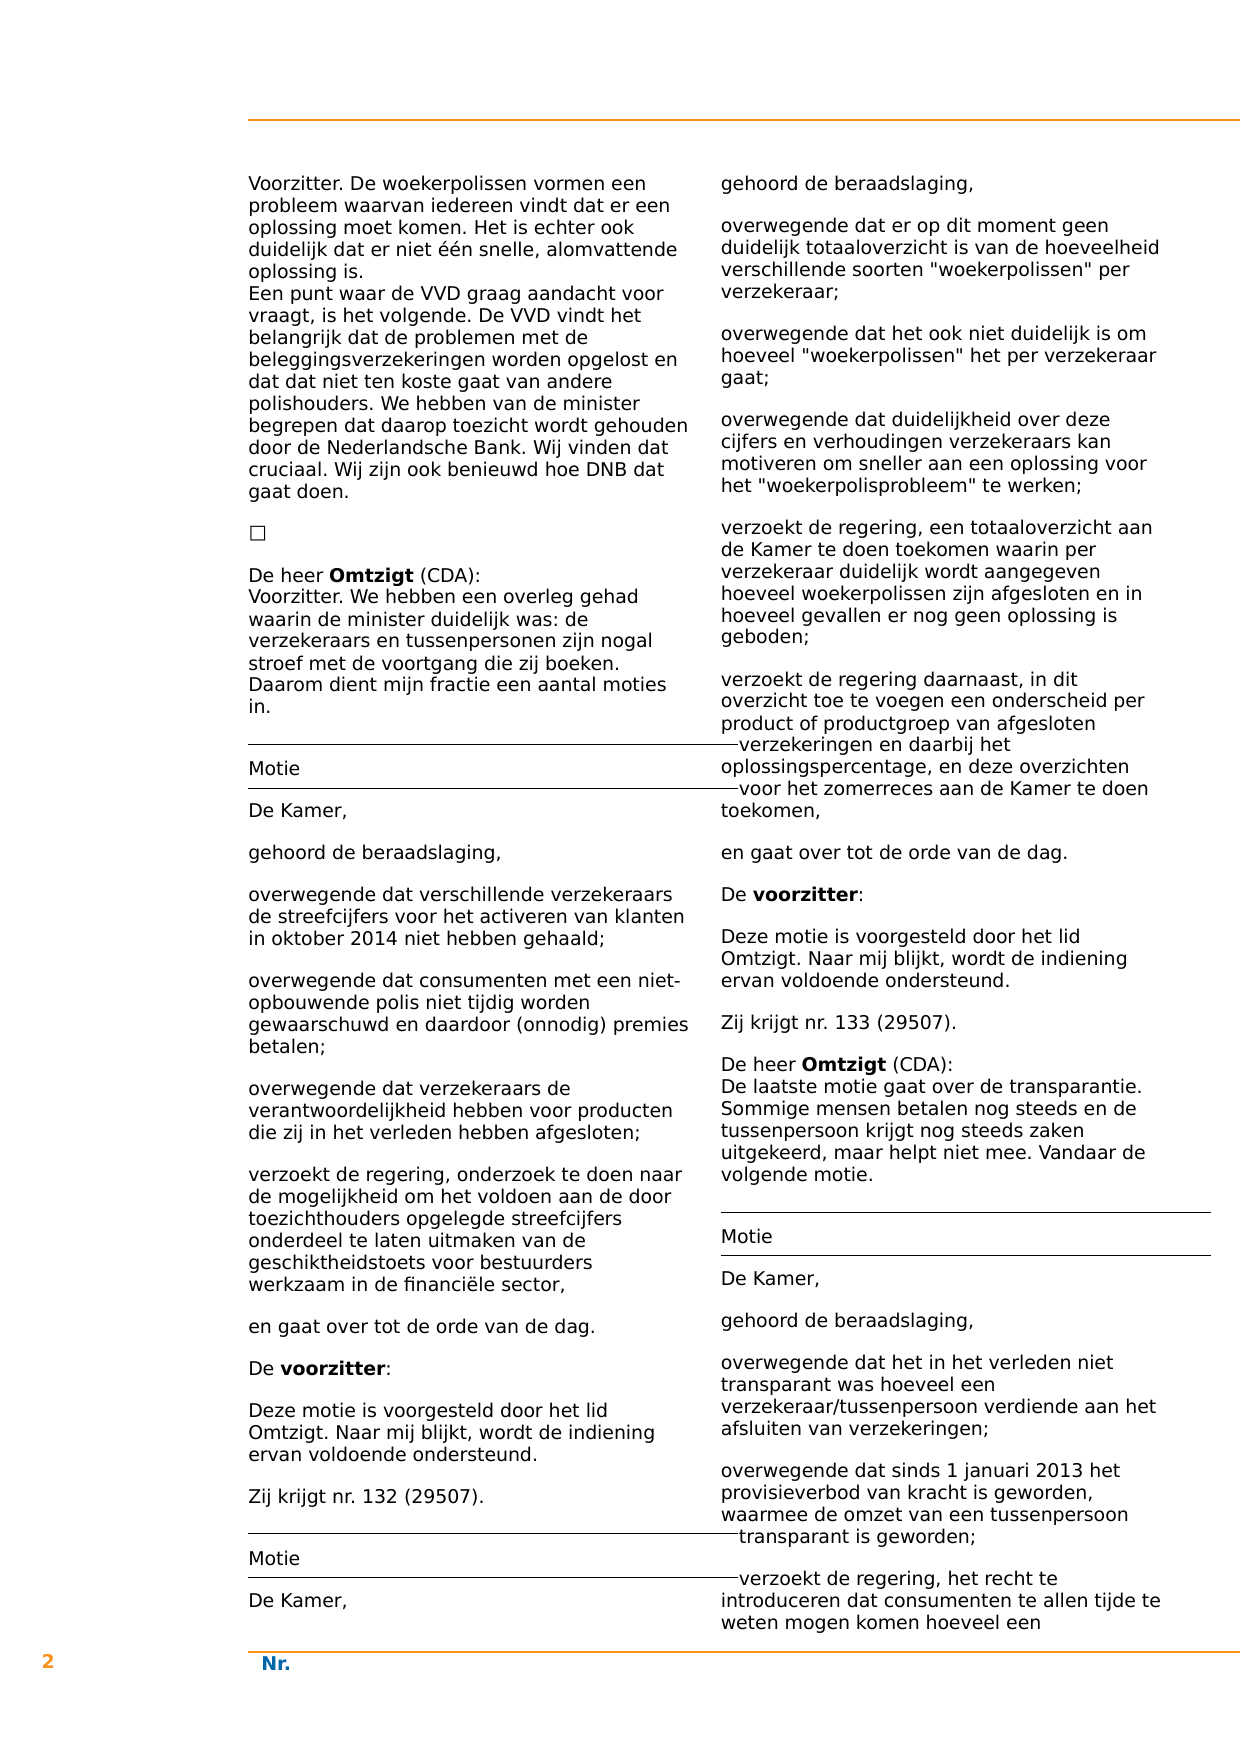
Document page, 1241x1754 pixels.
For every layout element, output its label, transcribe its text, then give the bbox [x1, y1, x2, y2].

text overwegende dat verzekeraars de verantwoordelijkheid hebben voor producten die zij in het verleden hebben afgesloten; [248, 1078, 691, 1144]
text verzoekt de regering daarnaast, in dit overzicht toe te voegen een onderscheid per product of productgroep van afgesloten verzekeringen en daarbij het oplossingspercentage, en deze overzichten voor het zomerreces aan de Kamer te doen toekomen, [721, 668, 1163, 822]
text overwegende dat consumenten met een niet-opbouwende polis niet tijdig worden gewaarschuwd en daardoor (onnodig) premies betalen; [248, 970, 691, 1058]
text Voorzitter. De woekerpolissen vormen een probleem waarvan iedereen vindt dat er een oplossing moet komen. Het is echter ook duidelijk dat er niet één snelle, alomvattende oplossing is. [248, 173, 691, 283]
text De voorzitter: [248, 1358, 691, 1380]
text Zij krijgt nr. 132 (29507). [248, 1486, 691, 1508]
text overwegende dat duidelijkheid over deze cijfers en verhoudingen verzekeraars kan motiveren om sneller aan een oplossing voor het "woekerpolisprobleem" te werken; [721, 409, 1163, 497]
text Deze motie is voorgesteld door het lid Omtzigt. Naar mij blijkt, wordt de indiening ervan voldoende ondersteund. [721, 926, 1163, 992]
text De Kamer, [248, 1589, 691, 1612]
text gehoord de beraadslaging, [721, 173, 1163, 195]
text overwegende dat verschillende verzekeraars de streefcijfers voor het activeren van klanten in oktober 2014 niet hebben gehaald; [248, 884, 691, 950]
text De voorzitter: [721, 884, 1163, 906]
text De Kamer, [248, 800, 691, 822]
text en gaat over tot de orde van de dag. [721, 842, 1163, 864]
text Voorzitter. We hebben een overleg gehad waarin de minister duidelijk was: de verzekeraars en tussenpersonen zijn nogal stroef met de voortgang die zij boeken. Daarom dient mijn fractie een aantal moties in. [248, 586, 691, 718]
text overwegende dat sinds 1 januari 2013 het provisieverbod van kracht is geworden, waarmee de omzet van een tussenpersoon transparant is geworden; [721, 1460, 1163, 1548]
text overwegende dat het ook niet duidelijk is om hoeveel "woekerpolissen" het per verzekeraar gaat; [721, 323, 1163, 389]
text Een punt waar de VVD graag aandacht voor vraagt, is het volgende. De VVD vindt het belangrijk dat de problemen met de beleggingsverzekeringen worden opgelost en dat dat niet ten koste gaat van andere polishouders. We hebben van de minister begrepen dat daarop toezicht wordt gehouden door de Nederlandsche Bank. Wij vinden dat cruciaal. Wij zijn ook benieuwd hoe DNB dat gaat doen. [248, 283, 691, 502]
text De laatste motie gaat over de transparantie. Sommige mensen betalen nog steeds en de tussenpersoon krijgt nog steeds zaken uitgekeerd, maar helpt niet mee. Vandaar de volgende motie. [721, 1076, 1163, 1186]
text gehoord de beraadslaging, [248, 842, 691, 864]
text Motie [248, 1548, 691, 1569]
text verzoekt de regering, een totaaloverzicht aan de Kamer te doen toekomen waarin per verzekeraar duidelijk wordt aangegeven hoeveel woekerpolissen zijn afgesloten en in hoeveel gevallen er nog geen oplossing is geboden; [721, 517, 1163, 648]
text De heer Omtzigt (CDA): [721, 1054, 1163, 1076]
text Motie [721, 1226, 1163, 1248]
text De heer Omtzigt (CDA): [248, 564, 691, 586]
text Deze motie is voorgesteld door het lid Omtzigt. Naar mij blijkt, wordt de indiening ervan voldoende ondersteund. [248, 1400, 691, 1466]
text overwegende dat er op dit moment geen duidelijk totaaloverzicht is van de hoeveelheid verschillende soorten "woekerpolissen" per verzekeraar; [721, 215, 1163, 303]
text overwegende dat het in het verleden niet transparant was hoeveel een verzekeraar/tussenpersoon verdiende aan het afsluiten van verzekeringen; [721, 1352, 1163, 1440]
text verzoekt de regering, onderzoek te doen naar de mogelijkheid om het voldoen aan de door toezichthouders opgelegde streefcijfers onderdeel te laten uitmaken van de geschiktheidstoets voor bestuurders werkzaam in de financiële sector, [248, 1164, 691, 1296]
text Zij krijgt nr. 133 (29507). [721, 1012, 1163, 1034]
text verzoekt de regering, het recht te introduceren dat consumenten te allen tijde te weten mogen komen hoeveel een [721, 1568, 1163, 1634]
text Motie [248, 758, 691, 780]
text gehoord de beraadslaging, [721, 1310, 1163, 1332]
text De Kamer, [721, 1268, 1163, 1290]
text ⬜ [248, 522, 691, 544]
text en gaat over tot de orde van de dag. [248, 1316, 691, 1338]
